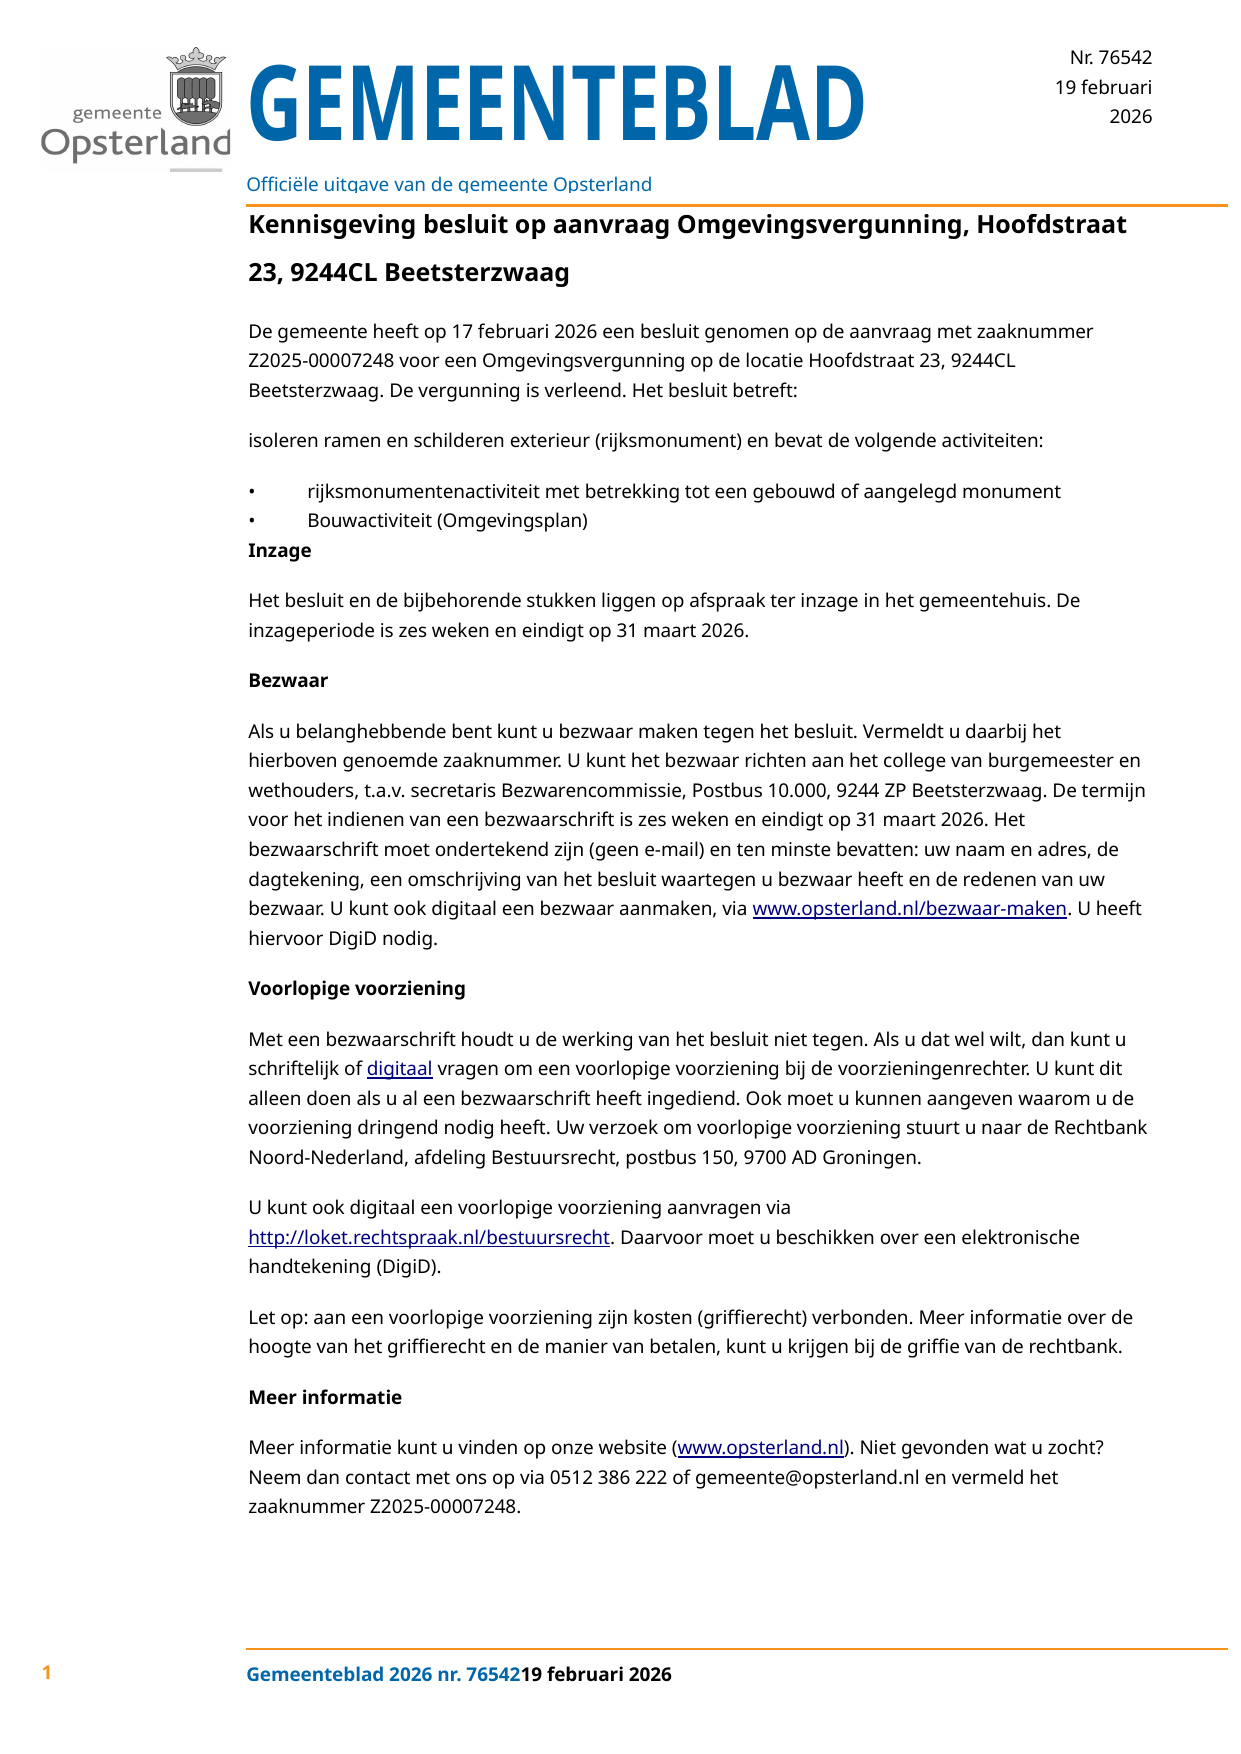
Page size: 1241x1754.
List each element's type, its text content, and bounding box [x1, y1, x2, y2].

picture [41, 47, 231, 172]
text Let op: aan een voorlopige voorziening zijn kosten (griffierecht) verbonden. Meer informatie over de hoogte van het griffierecht en de manier van betalen, kunt u krijgen bij de griffie van de rechtbank. [248, 1304, 1152, 1359]
text U kunt ook digitaal een voorlopige voorziening aanvragen via http://loket.rechtspraak.nl/bestuursrecht. Daarvoor moet u beschikken over een elektronische handtekening (DigiD). [248, 1194, 1152, 1279]
list Bouwactiviteit (Omgevingsplan) [248, 507, 1152, 533]
text Met een bezwaarschrift houdt u de werking van het besluit niet tegen. Als u dat wel wilt, dan kunt u schriftelijk of digitaal vragen om een voorlopige voorziening bij de voorzieningenrechter. U kunt dit alleen doen als u al een bezwaarschrift heeft ingediend. Ook moet u kunnen aangeven waarom u de voorziening dringend nodig heeft. Uw verzoek om voorlopige voorziening stuurt u naar de Rechtbank Noord-Nederland, afdeling Bestuursrecht, postbus 150, 9700 AD Groningen. [248, 1026, 1152, 1170]
text Voorlopige voorziening [248, 975, 1152, 1001]
text Als u belanghebbende bent kunt u bezwaar maken tegen het besluit. Vermeldt u daarbij het hierboven genoemde zaaknummer. U kunt het bezwaar richten aan het college van burgemeester en wethouders, t.a.v. secretaris Bezwarencommissie, Postbus 10.000, 9244 ZP Beetsterzwaag. De termijn voor het indienen van een bezwaarschrift is zes weken en eindigt op 31 maart 2026. Het bezwaarschrift moet ondertekend zijn (geen e-mail) en ten minste bevatten: uw naam en adres, de dagtekening, een omschrijving van het besluit waartegen u bezwaar heeft en de redenen van uw bezwaar. U kunt ook digitaal een bezwaar aanmaken, via www.opsterland.nl/bezwaar-maken. U heeft hiervoor DigiD nodig. [248, 718, 1152, 951]
text Meer informatie [248, 1384, 1152, 1410]
text Bezwaar [248, 667, 1152, 693]
text Meer informatie kunt u vinden op onze website (www.opsterland.nl). Niet gevonden wat u zocht? Neem dan contact met ons op via 0512 386 222 of gemeente@opsterland.nl en vermeld het zaaknummer Z2025-00007248. [248, 1434, 1152, 1519]
text Het besluit en de bijbehorende stukken liggen op afspraak ter inzage in het gemeentehuis. De inzageperiode is zes weken en eindigt op 31 maart 2026. [248, 587, 1152, 643]
list rijksmonumentenactiviteit met betrekking tot een gebouwd of aangelegd monument [248, 478, 1152, 504]
text Kennisgeving besluit op aanvraag Omgevingsvergunning, Hoofdstraat 23, 9244CL Beetsterzwaag [248, 207, 1152, 288]
text isoleren ramen en schilderen exterieur (rijksmonument) en bevat de volgende activiteiten: [248, 427, 1152, 453]
text De gemeente heeft op 17 februari 2026 een besluit genomen op de aanvraag met zaaknummer Z2025-00007248 voor een Omgevingsvergunning op de locatie Hoofdstraat 23, 9244CL Beetsterzwaag. De vergunning is verleend. Het besluit betreft: [248, 318, 1152, 403]
text Inzage [248, 537, 1152, 563]
